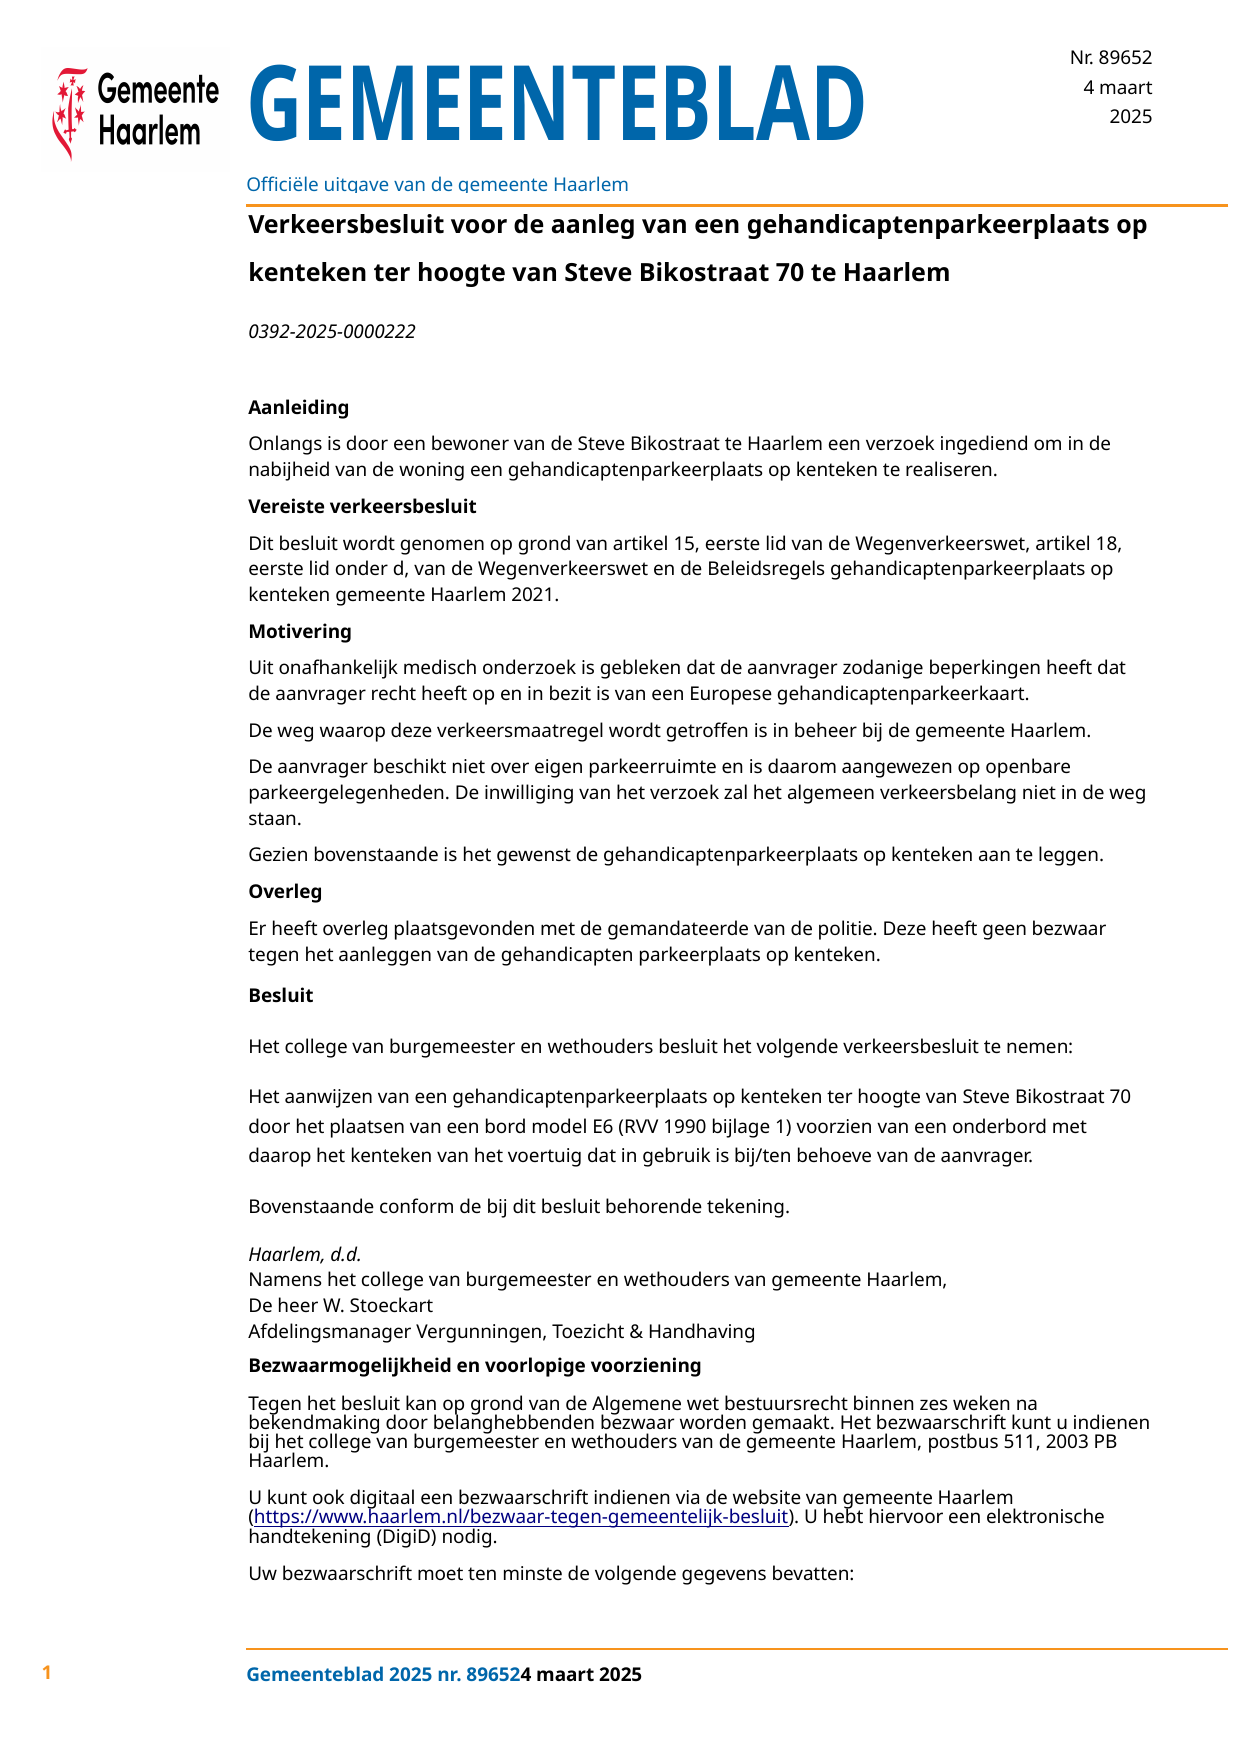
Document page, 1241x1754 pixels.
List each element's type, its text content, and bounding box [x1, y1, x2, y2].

text Uit onafhankelijk medisch onderzoek is gebleken dat de aanvrager zodanige beperkingen heeft dat de aanvrager recht heeft op en in bezit is van een Europese gehandicaptenparkeerkaart. [248, 654, 1152, 706]
picture [41, 47, 231, 172]
text De heer W. Stoeckart [248, 1292, 1152, 1318]
text Bovenstaande conform de bij dit besluit behorende tekening. [248, 1193, 1152, 1219]
text De aanvrager beschikt niet over eigen parkeerruimte en is daarom aangewezen op openbare parkeergelegenheden. De inwilliging van het verzoek zal het algemeen verkeersbelang niet in de weg staan. [248, 753, 1152, 831]
text De weg waarop deze verkeersmaatregel wordt getroffen is in beheer bij de gemeente Haarlem. [248, 717, 1152, 743]
text Vereiste verkeersbesluit [248, 493, 1152, 519]
text Besluit [248, 983, 1152, 1008]
text Dit besluit wordt genomen op grond van artikel 15, eerste lid van de Wegenverkeerswet, artikel 18, eerste lid onder d, van de Wegenverkeerswet en de Beleidsregels gehandicaptenparkeerplaats op kenteken gemeente Haarlem 2021. [248, 530, 1152, 607]
text Gezien bovenstaande is het gewenst de gehandicaptenparkeerplaats op kenteken aan te leggen. [248, 842, 1152, 867]
text Verkeersbesluit voor de aanleg van een gehandicaptenparkeerplaats op kenteken ter hoogte van Steve Bikostraat 70 te Haarlem [248, 207, 1152, 288]
text Aanleiding [248, 394, 1152, 420]
text Afdelingsmanager Vergunningen, Toezicht & Handhaving [248, 1318, 1152, 1344]
text Onlangs is door een bewoner van de Steve Bikostraat te Haarlem een verzoek ingediend om in de nabijheid van de woning een gehandicaptenparkeerplaats op kenteken te realiseren. [248, 431, 1152, 482]
text Uw bezwaarschrift moet ten minste de volgende gegevens bevatten: [248, 1565, 1152, 1584]
text Tegen het besluit kan op grond van de Algemene wet bestuursrecht binnen zes weken na bekendmaking door belanghebbenden bezwaar worden gemaakt. Het bezwaarschrift kunt u indienen bij het college van burgemeester en wethouders van de gemeente Haarlem, postbus 511, 2003 PB Haarlem. [248, 1394, 1152, 1472]
text Het aanwijzen van een gehandicaptenparkeerplaats op kenteken ter hoogte van Steve Bikostraat 70 door het plaatsen van een bord model E6 (RVV 1990 bijlage 1) voorzien van een onderbord met daarop het kenteken van het voertuig dat in gebruik is bij/ten behoeve van de aanvrager. [248, 1083, 1152, 1168]
text Het college van burgemeester en wethouders besluit het volgende verkeersbesluit te nemen: [248, 1033, 1152, 1059]
text Namens het college van burgemeester en wethouders van gemeente Haarlem, [248, 1267, 1152, 1292]
text Bezwaarmogelijkheid en voorlopige voorziening [248, 1357, 1152, 1377]
text Overleg [248, 878, 1152, 904]
text Motivering [248, 618, 1152, 643]
text 0392-2025-0000222 [248, 318, 1152, 344]
text Haarlem, d.d. [248, 1241, 1152, 1267]
text Er heeft overleg plaatsgevonden met de gemandateerde van de politie. Deze heeft geen bezwaar tegen het aanleggen van de gehandicapten parkeerplaats op kenteken. [248, 915, 1152, 966]
text U kunt ook digitaal een bezwaarschrift indienen via de website van gemeente Haarlem (https://www.haarlem.nl/bezwaar-tegen-gemeentelijk-besluit). U hebt hiervoor een elektronische handtekening (DigiD) nodig. [248, 1489, 1152, 1547]
